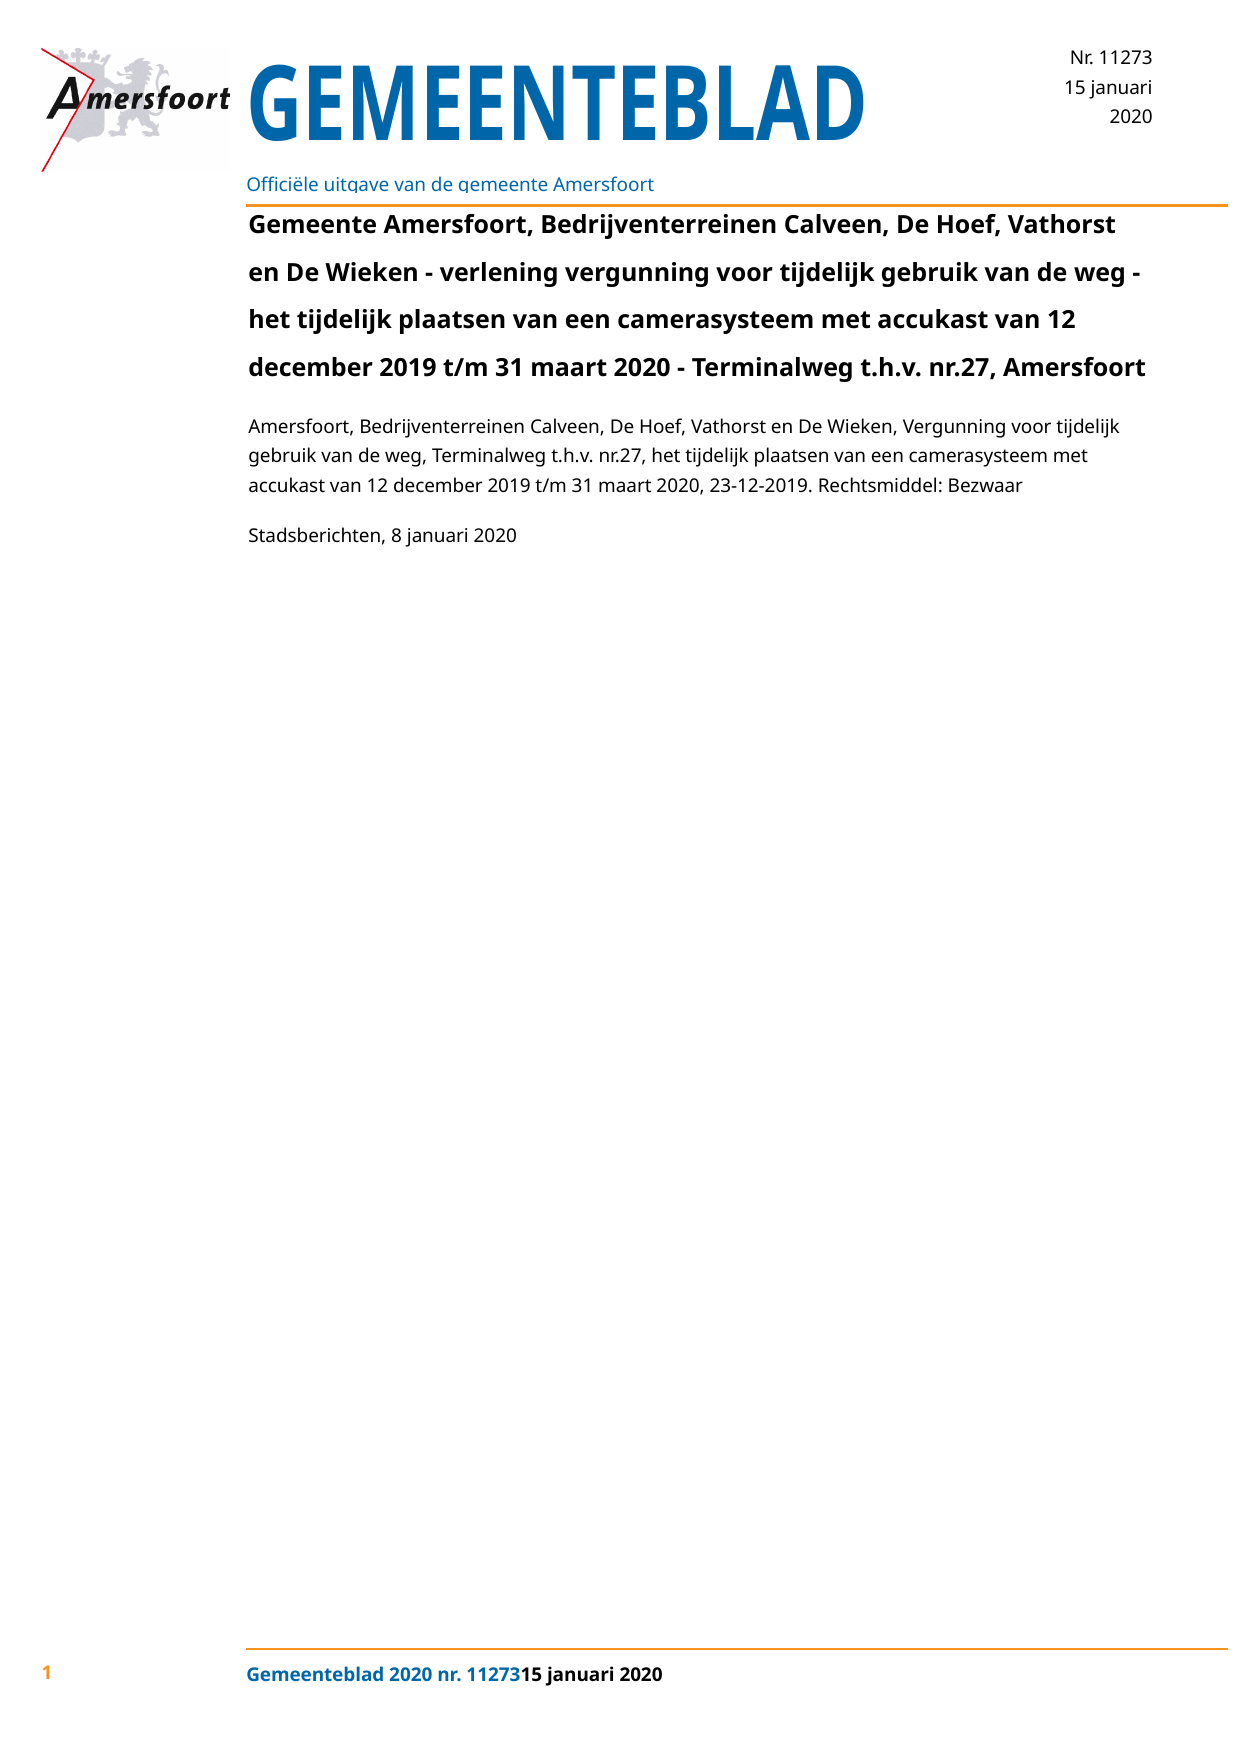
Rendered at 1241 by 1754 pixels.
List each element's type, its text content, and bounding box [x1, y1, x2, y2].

text Amersfoort, Bedrijventerreinen Calveen, De Hoef, Vathorst en De Wieken, Vergunning voor tijdelijk gebruik van de weg, Terminalweg t.h.v. nr.27, het tijdelijk plaatsen van een camerasysteem met accukast van 12 december 2019 t/m 31 maart 2020, 23-12-2019. Rechtsmiddel: Bezwaar [248, 413, 1152, 498]
text Gemeente Amersfoort, Bedrijventerreinen Calveen, De Hoef, Vathorst en De Wieken - verlening vergunning voor tijdelijk gebruik van de weg - het tijdelijk plaatsen van een camerasysteem met accukast van 12 december 2019 t/m 31 maart 2020 - Terminalweg t.h.v. nr.27, Amersfoort [248, 207, 1152, 384]
text Stadsberichten, 8 januari 2020 [248, 523, 1152, 548]
picture [41, 47, 231, 172]
